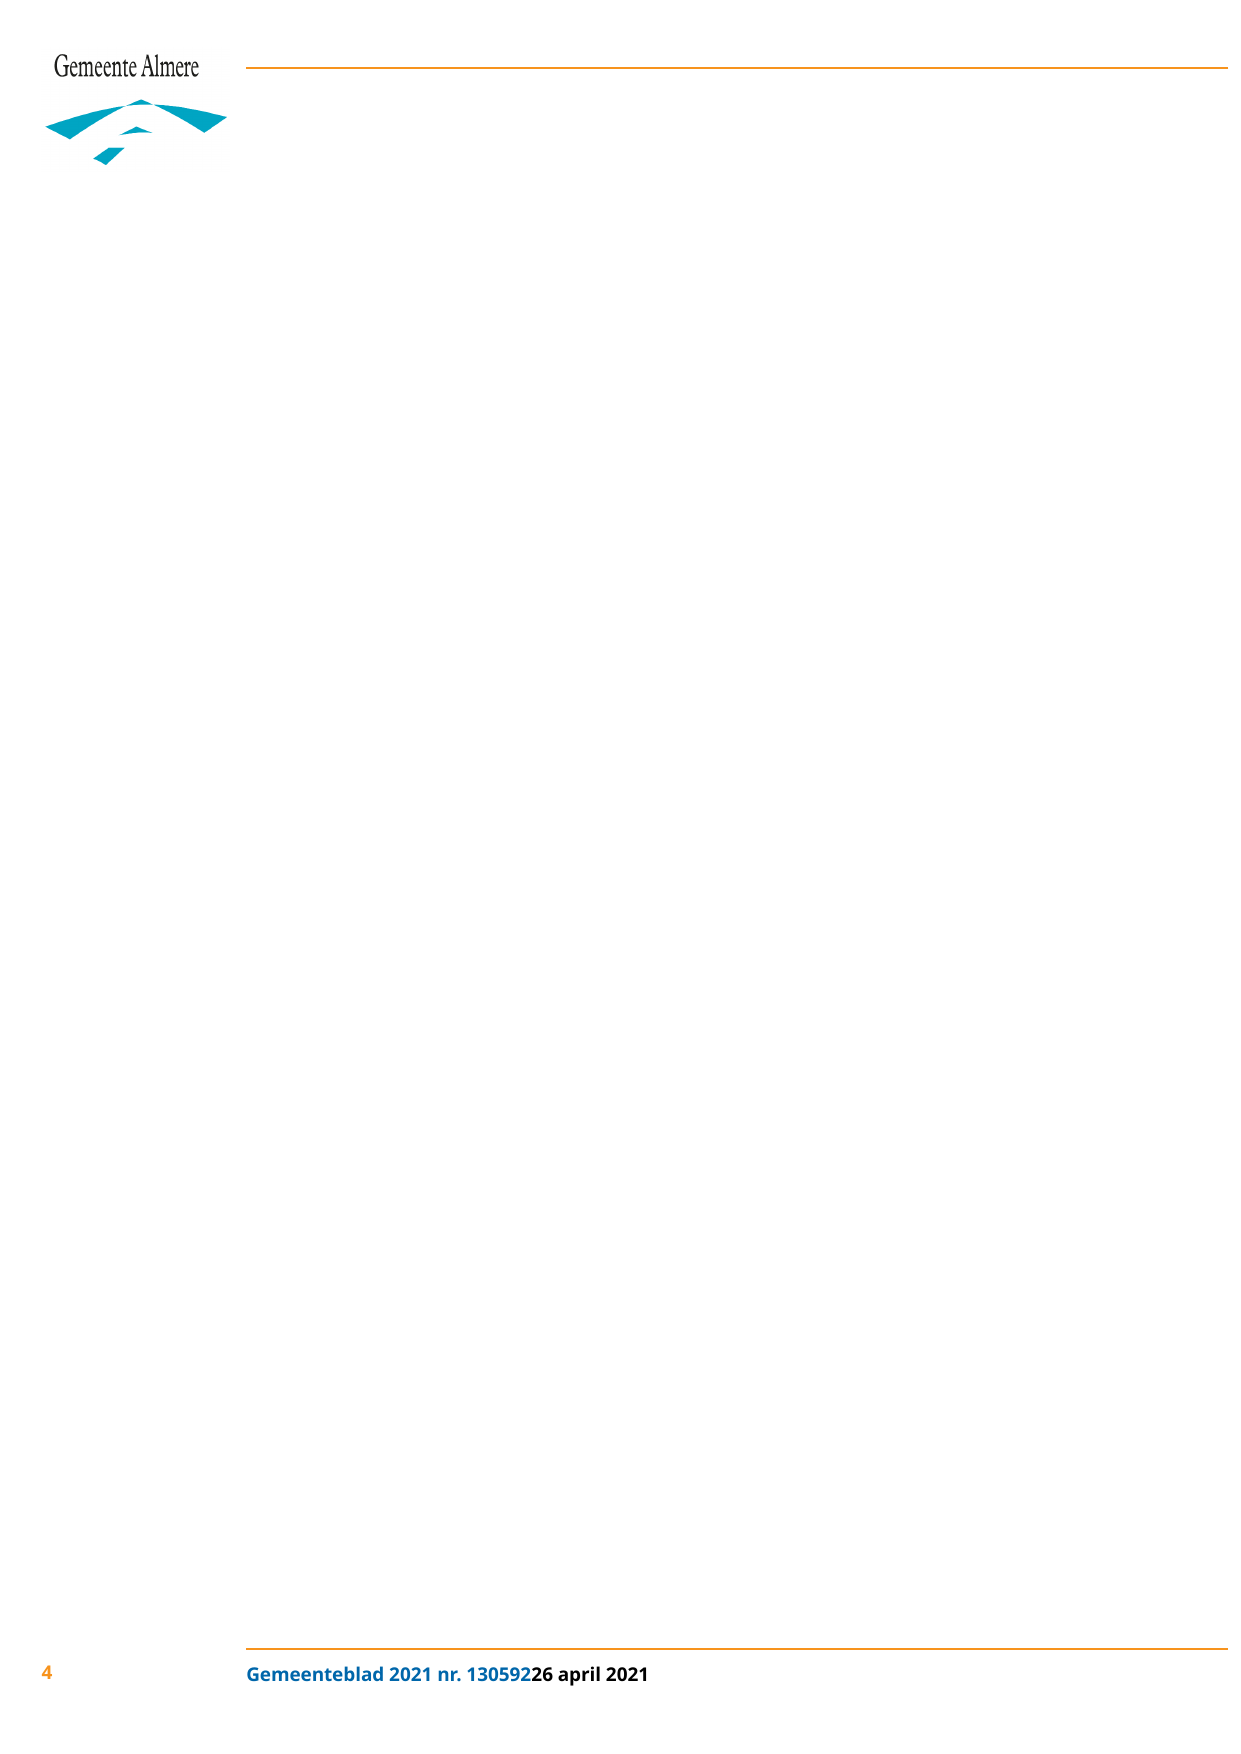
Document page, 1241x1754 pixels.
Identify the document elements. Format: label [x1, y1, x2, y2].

picture [41, 47, 231, 172]
